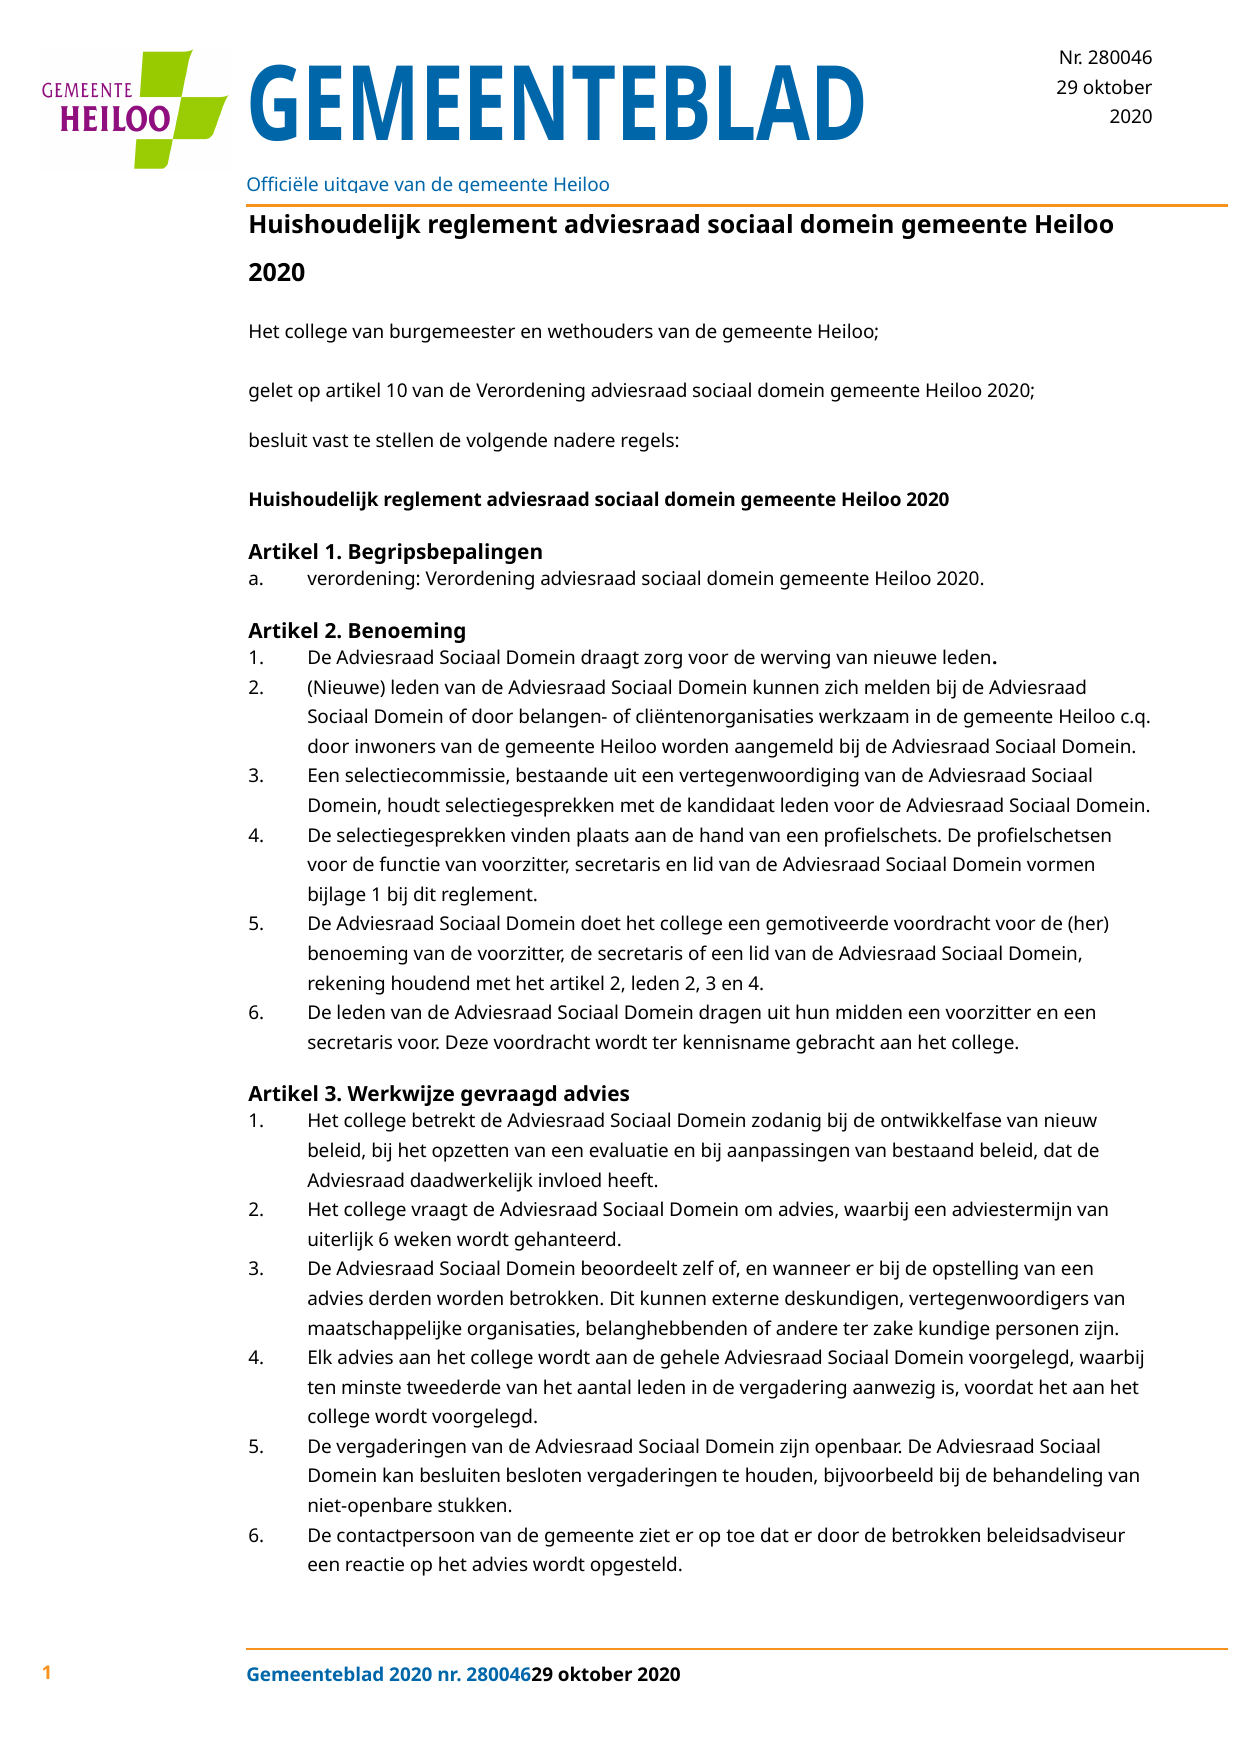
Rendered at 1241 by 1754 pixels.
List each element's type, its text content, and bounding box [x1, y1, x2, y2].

list Een selectiecommissie, bestaande uit een vertegenwoordiging van de Adviesraad Sociaal Domein, houdt selectiegesprekken met de kandidaat leden voor de Adviesraad Sociaal Domein. [248, 763, 1152, 818]
list De Adviesraad Sociaal Domein doet het college een gemotiveerde voordracht voor de (her) benoeming van de voorzitter, de secretaris of een lid van de Adviesraad Sociaal Domein, rekening houdend met het artikel 2, leden 2, 3 en 4. [248, 911, 1152, 995]
list De contactpersoon van de gemeente ziet er op toe dat er door de betrokken beleidsadviseur een reactie op het advies wordt opgesteld. [248, 1522, 1152, 1577]
list verordening: Verordening adviesraad sociaal domein gemeente Heiloo 2020. [248, 565, 1152, 591]
text Het college van burgemeester en wethouders van de gemeente Heiloo; [248, 318, 1152, 344]
list De Adviesraad Sociaal Domein draagt zorg voor de werving van nieuwe leden. [248, 644, 1152, 670]
list Het college vraagt de Adviesraad Sociaal Domein om advies, waarbij een adviestermijn van uiterlijk 6 weken wordt gehanteerd. [248, 1196, 1152, 1252]
text Artikel 1. Begripsbepalingen [248, 537, 1152, 565]
list Elk advies aan het college wordt aan de gehele Adviesraad Sociaal Domein voorgelegd, waarbij ten minste tweederde van het aantal leden in de vergadering aanwezig is, voordat het aan het college wordt voorgelegd. [248, 1344, 1152, 1429]
list De Adviesraad Sociaal Domein beoordeelt zelf of, en wanneer er bij de opstelling van een advies derden worden betrokken. Dit kunnen externe deskundigen, vertegenwoordigers van maatschappelijke organisaties, belanghebbenden of andere ter zake kundige personen zijn. [248, 1256, 1152, 1341]
text besluit vast te stellen de volgende nadere regels: [248, 427, 1152, 453]
text Huishoudelijk reglement adviesraad sociaal domein gemeente Heiloo 2020 [248, 207, 1152, 288]
picture [41, 47, 231, 172]
text gelet op artikel 10 van de Verordening adviesraad sociaal domein gemeente Heiloo 2020; [248, 377, 1152, 403]
text Artikel 2. Benoeming [248, 616, 1152, 644]
list De vergaderingen van de Adviesraad Sociaal Domein zijn openbaar. De Adviesraad Sociaal Domein kan besluiten besloten vergaderingen te houden, bijvoorbeeld bij de behandeling van niet-openbare stukken. [248, 1433, 1152, 1518]
text Huishoudelijk reglement adviesraad sociaal domein gemeente Heiloo 2020 [248, 487, 1152, 512]
list Het college betrekt de Adviesraad Sociaal Domein zodanig bij de ontwikkelfase van nieuw beleid, bij het opzetten van een evaluatie en bij aanpassingen van bestaand beleid, dat de Adviesraad daadwerkelijk invloed heeft. [248, 1108, 1152, 1193]
list (Nieuwe) leden van de Adviesraad Sociaal Domein kunnen zich melden bij de Adviesraad Sociaal Domein of door belangen- of cliëntenorganisaties werkzaam in de gemeente Heiloo c.q. door inwoners van de gemeente Heiloo worden aangemeld bij de Adviesraad Sociaal Domein. [248, 674, 1152, 759]
list De leden van de Adviesraad Sociaal Domein dragen uit hun midden een voorzitter en een secretaris voor. Deze voordracht wordt ter kennisname gebracht aan het college. [248, 999, 1152, 1054]
list De selectiegesprekken vinden plaats aan de hand van een profielschets. De profielschetsen voor de functie van voorzitter, secretaris en lid van de Adviesraad Sociaal Domein vormen bijlage 1 bij dit reglement. [248, 822, 1152, 907]
text Artikel 3. Werkwijze gevraagd advies [248, 1079, 1152, 1108]
